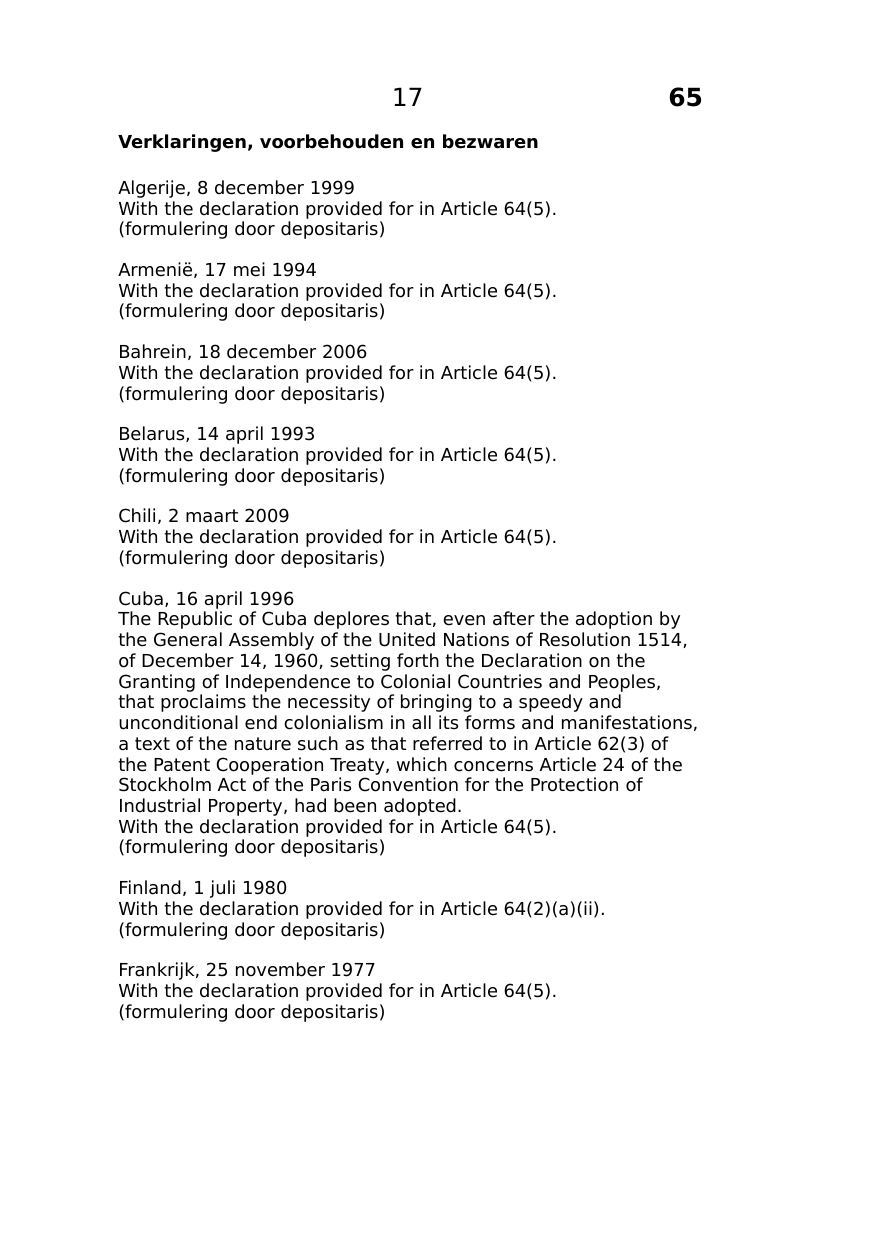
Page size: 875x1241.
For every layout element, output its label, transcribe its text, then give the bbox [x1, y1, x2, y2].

text Armenië, 17 mei 1994 [118, 260, 703, 281]
text (formulering door depositaris) [118, 837, 703, 858]
text (formulering door depositaris) [118, 548, 703, 568]
text Bahrein, 18 december 2006 [118, 342, 703, 363]
text Chili, 2 maart 2009 [118, 506, 703, 527]
text Cuba, 16 april 1996 [118, 588, 703, 609]
text With the declaration provided for in Article 64(5). [118, 198, 703, 219]
text (formulering door depositaris) [118, 466, 703, 486]
text Finland, 1 juli 1980 [118, 878, 703, 899]
text With the declaration provided for in Article 64(2)(a)(ii). [118, 899, 703, 919]
text With the declaration provided for in Article 64(5). [118, 817, 703, 837]
subtitle Verklaringen, voorbehouden en bezwaren [118, 132, 703, 153]
text Frankrijk, 25 november 1977 [118, 960, 703, 981]
text With the declaration provided for in Article 64(5). [118, 527, 703, 548]
text With the declaration provided for in Article 64(5). [118, 281, 703, 301]
text The Republic of Cuba deplores that, even after the adoption by the General Assembly of the United Nations of Resolution 1514, of December 14, 1960, setting forth the Declaration on the Granting of Independence to Colonial Countries and Peoples, that proclaims the necessity of bringing to a speedy and unconditional end colonialism in all its forms and manifestations, a text of the nature such as that referred to in Article 62(3) of the Patent Cooperation Treaty, which concerns Article 24 of the Stockholm Act of the Paris Convention for the Protection of Industrial Property, had been adopted. [118, 609, 703, 817]
text (formulering door depositaris) [118, 383, 703, 404]
text (formulering door depositaris) [118, 301, 703, 322]
text (formulering door depositaris) [118, 919, 703, 940]
text (formulering door depositaris) [118, 219, 703, 240]
text (formulering door depositaris) [118, 1002, 703, 1022]
text With the declaration provided for in Article 64(5). [118, 363, 703, 383]
text With the declaration provided for in Article 64(5). [118, 445, 703, 466]
text Algerije, 8 december 1999 [118, 178, 703, 198]
text Belarus, 14 april 1993 [118, 424, 703, 445]
text With the declaration provided for in Article 64(5). [118, 981, 703, 1002]
